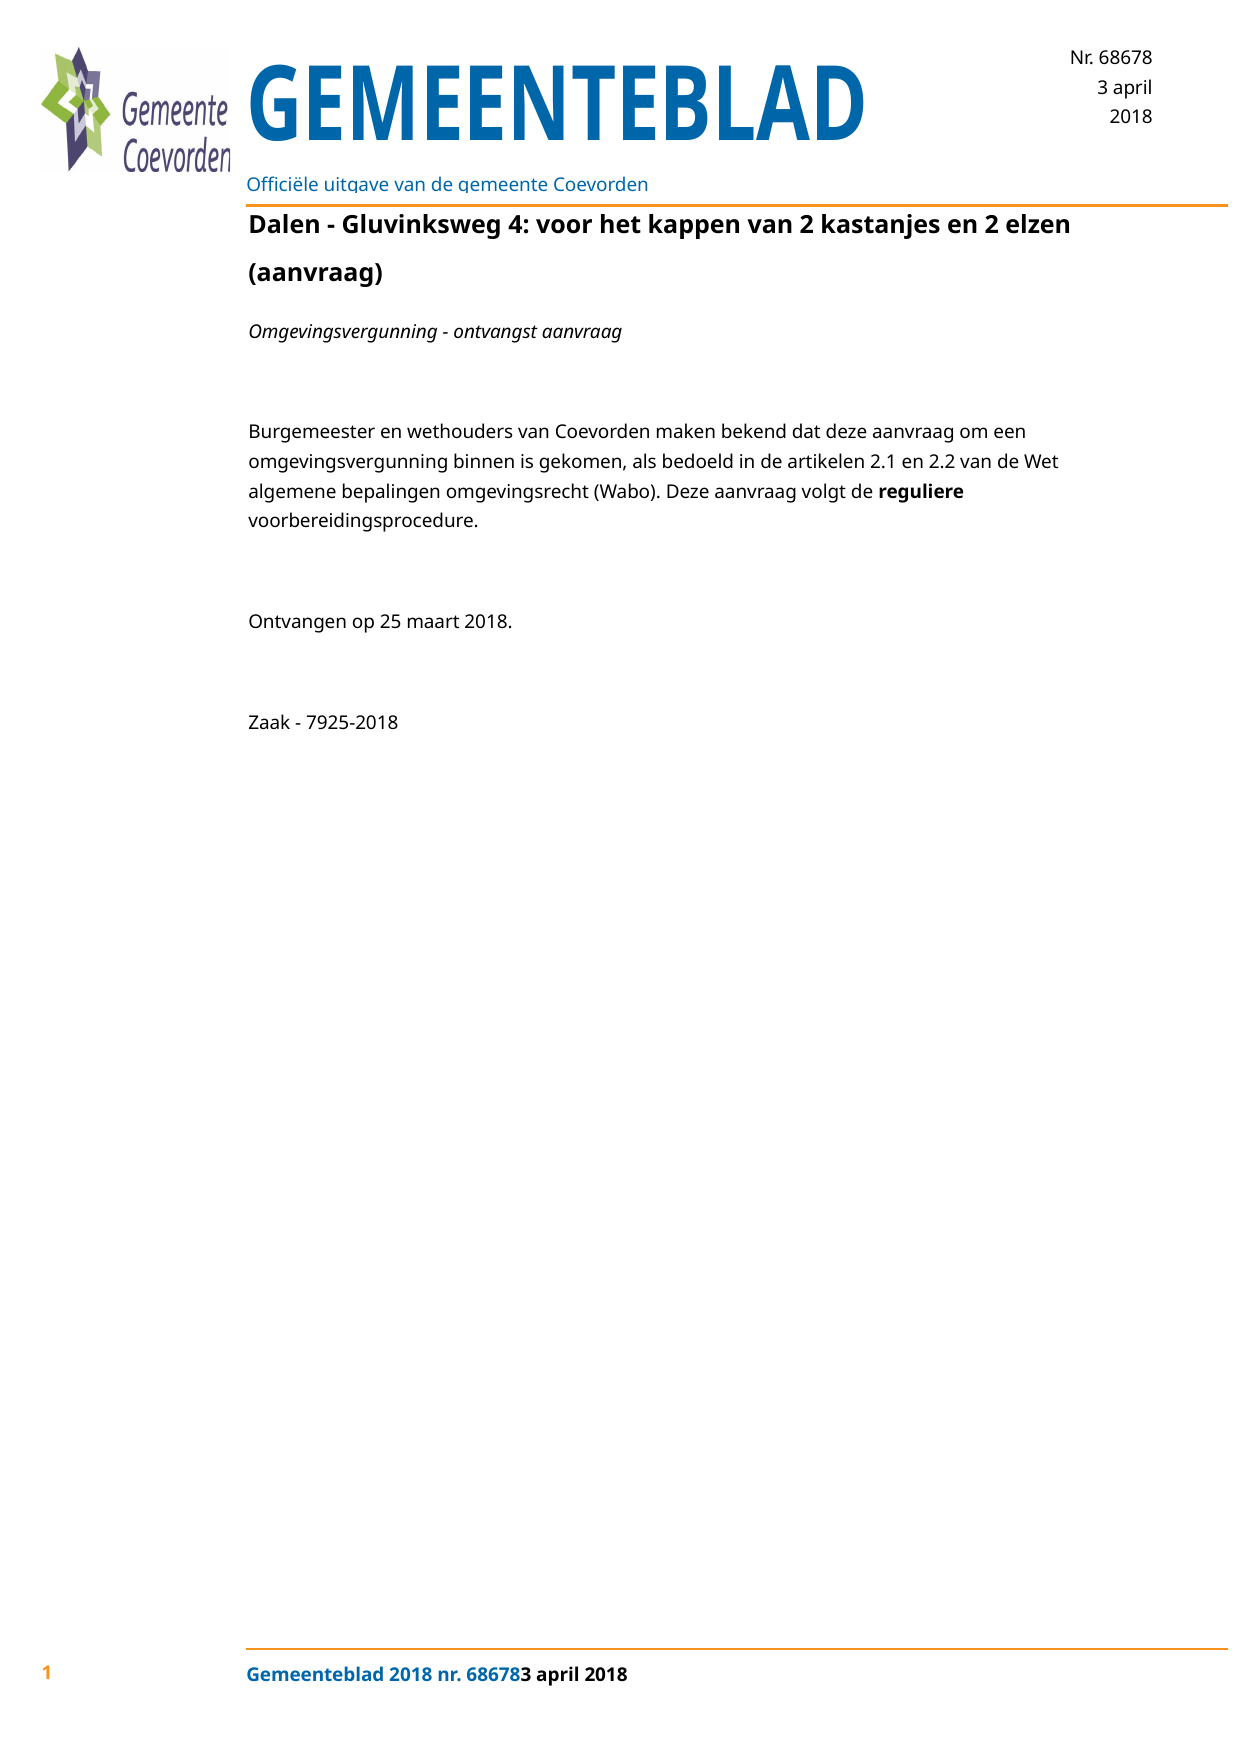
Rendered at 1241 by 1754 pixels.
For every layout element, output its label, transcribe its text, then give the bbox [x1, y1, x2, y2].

text Zaak - 7925-2018 [248, 709, 1152, 735]
text Ontvangen op 25 maart 2018. [248, 608, 1152, 634]
text Burgemeester en wethouders van Coevorden maken bekend dat deze aanvraag om een omgevingsvergunning binnen is gekomen, als bedoeld in de artikelen 2.1 en 2.2 van de Wet algemene bepalingen omgevingsrecht (Wabo). Deze aanvraag volgt de reguliere voorbereidingsprocedure. [248, 419, 1152, 533]
text Omgevingsvergunning - ontvangst aanvraag [248, 318, 1152, 344]
text Dalen - Gluvinksweg 4: voor het kappen van 2 kastanjes en 2 elzen (aanvraag) [248, 207, 1152, 288]
picture [41, 47, 231, 172]
